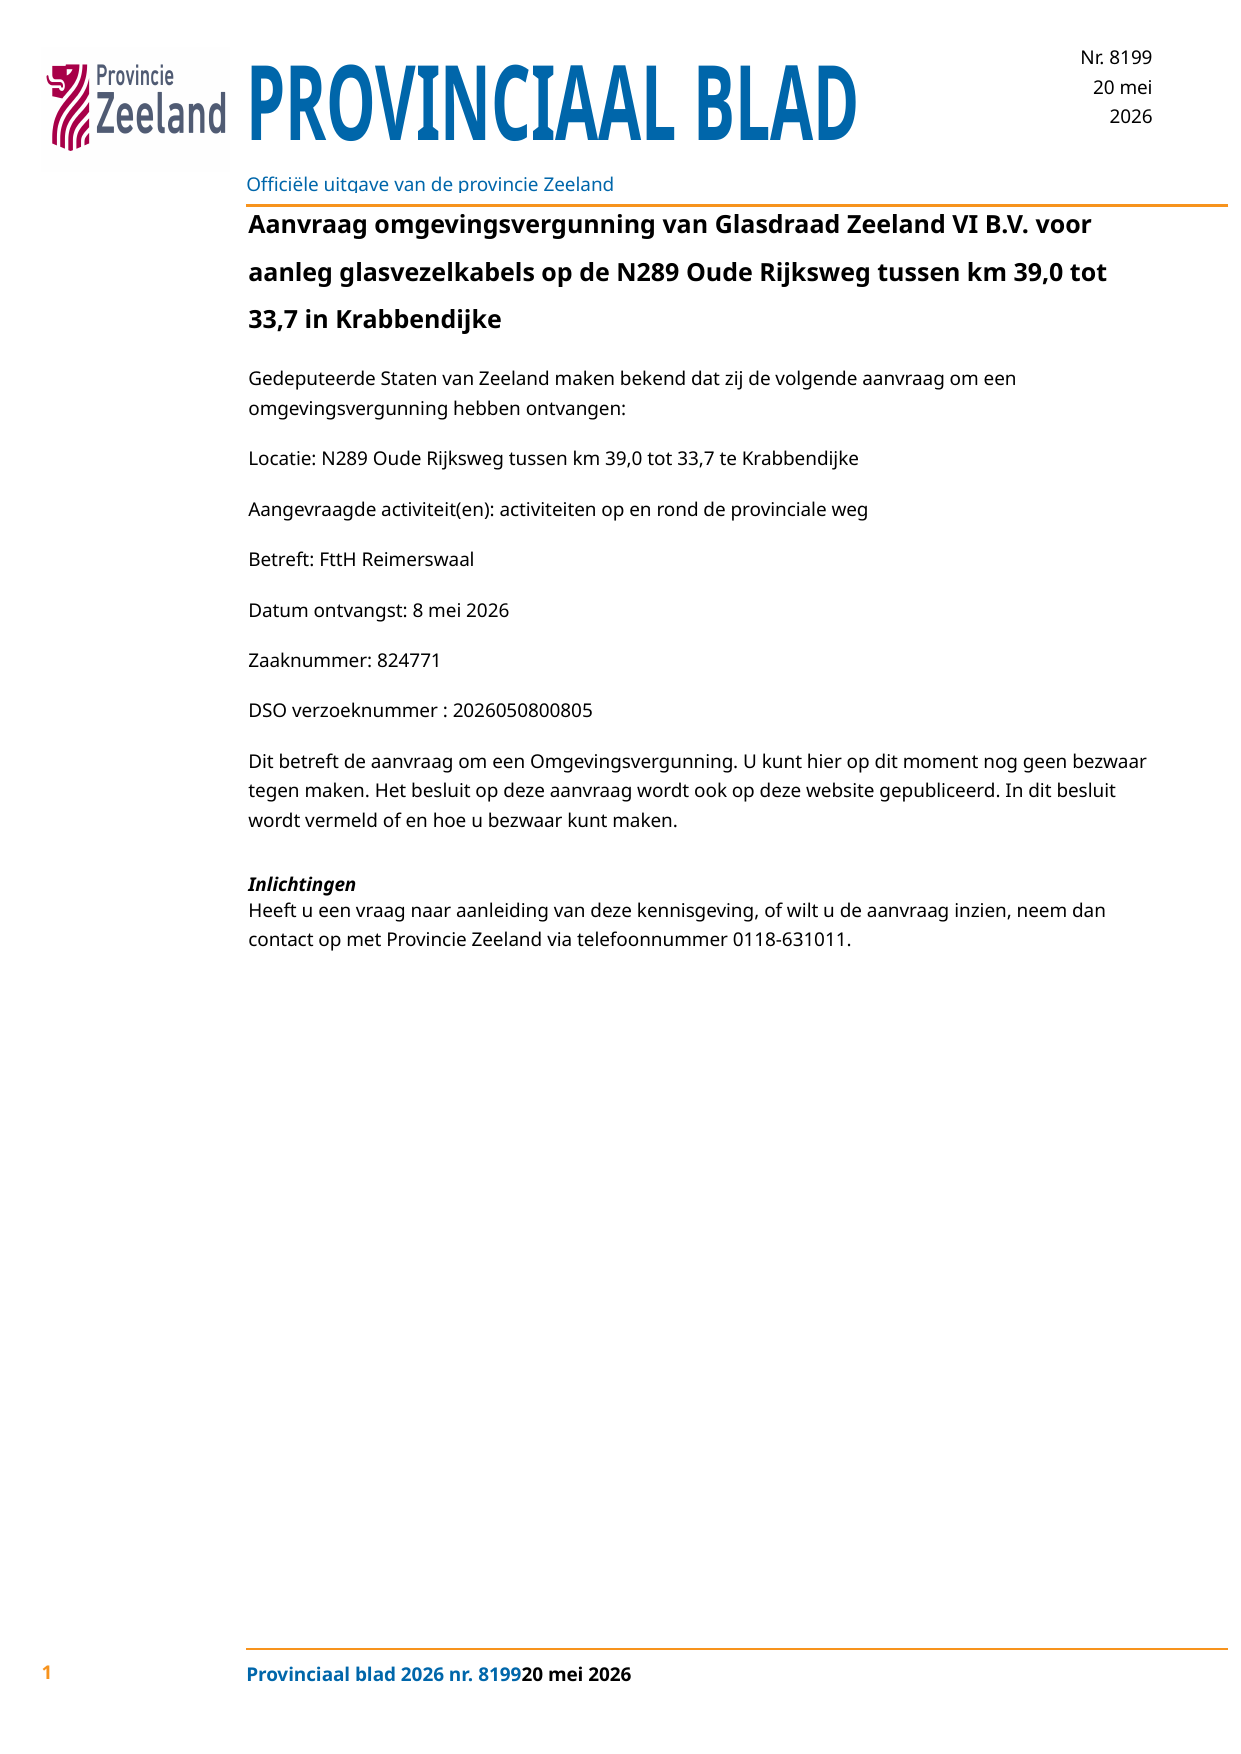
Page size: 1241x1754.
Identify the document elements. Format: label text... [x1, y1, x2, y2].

text Zaaknummer: 824771 [248, 647, 1152, 673]
text Aangevraagde activiteit(en): activiteiten op en rond de provinciale weg [248, 496, 1152, 522]
picture [41, 47, 231, 172]
text Dit betreft de aanvraag om een Omgevingsvergunning. U kunt hier op dit moment nog geen bezwaar tegen maken. Het besluit op deze aanvraag wordt ook op deze website gepubliceerd. In dit besluit wordt vermeld of en hoe u bezwaar kunt maken. [248, 748, 1152, 833]
text Heeft u een vraag naar aanleiding van deze kennisgeving, of wilt u de aanvraag inzien, neem dan contact op met Provincie Zeeland via telefoonnummer 0118-631011. [248, 897, 1152, 952]
text Datum ontvangst: 8 mei 2026 [248, 597, 1152, 622]
text Aanvraag omgevingsvergunning van Glasdraad Zeeland VI B.V. voor aanleg glasvezelkabels op de N289 Oude Rijksweg tussen km 39,0 tot 33,7 in Krabbendijke [248, 207, 1152, 336]
text Locatie: N289 Oude Rijksweg tussen km 39,0 tot 33,7 te Krabbendijke [248, 446, 1152, 471]
text Inlichtingen [248, 871, 1152, 897]
text Gedeputeerde Staten van Zeeland maken bekend dat zij de volgende aanvraag om een omgevingsvergunning hebben ontvangen: [248, 366, 1152, 421]
text DSO verzoeknummer : 2026050800805 [248, 698, 1152, 723]
text Betreft: FttH Reimerswaal [248, 546, 1152, 572]
